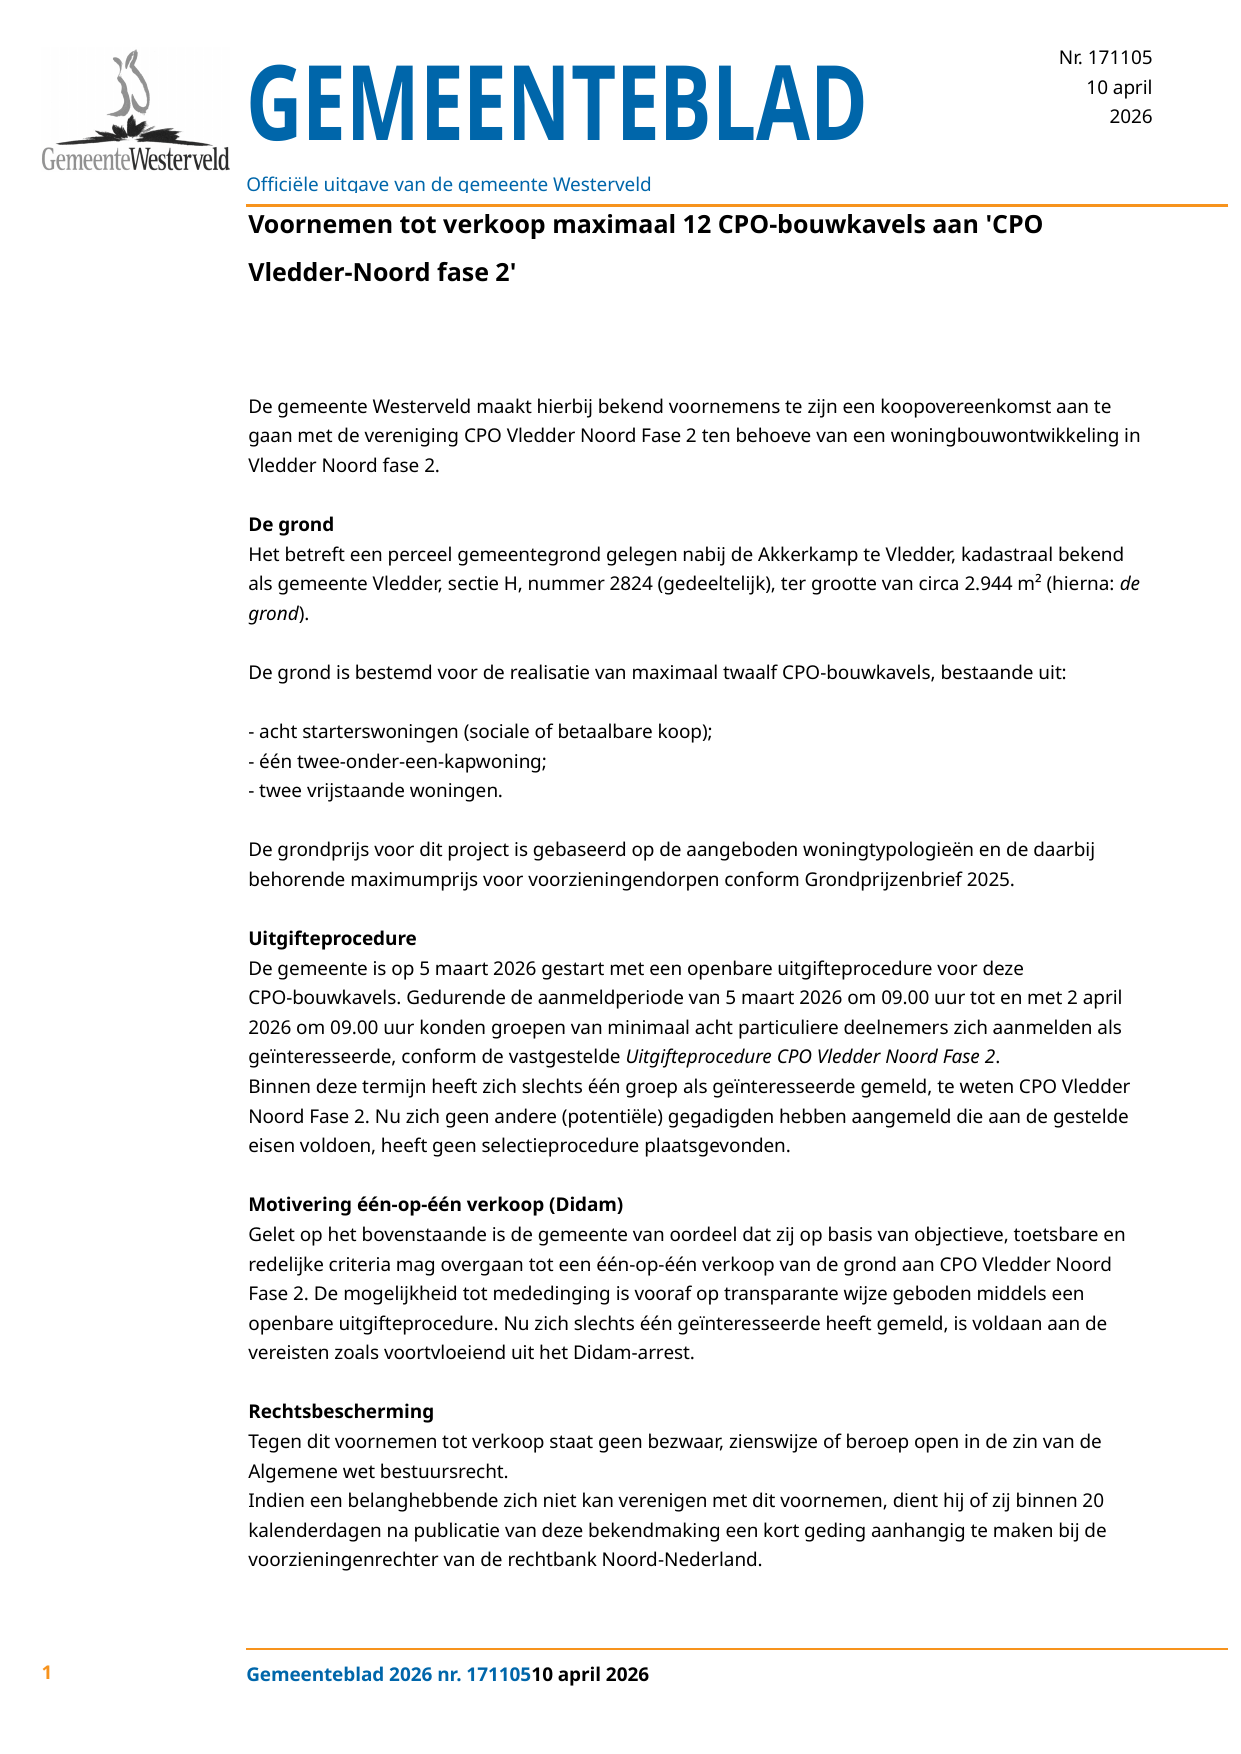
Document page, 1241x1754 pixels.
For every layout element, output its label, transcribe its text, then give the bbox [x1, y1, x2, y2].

text Rechtsbescherming [248, 1399, 1152, 1424]
text De gemeente Westerveld maakt hierbij bekend voornemens te zijn een koopovereenkomst aan te gaan met de vereniging CPO Vledder Noord Fase 2 ten behoeve van een woningbouwontwikkeling in Vledder Noord fase 2. [248, 393, 1152, 478]
text Het betreft een perceel gemeentegrond gelegen nabij de Akkerkamp te Vledder, kadastraal bekend als gemeente Vledder, sectie H, nummer 2824 (gedeeltelijk), ter grootte van circa 2.944 m² (hierna: de grond). [248, 541, 1152, 626]
text Gelet op het bovenstaande is de gemeente van oordeel dat zij op basis van objectieve, toetsbare en redelijke criteria mag overgaan tot een één-op-één verkoop van de grond aan CPO Vledder Noord Fase 2. De mogelijkheid tot mededinging is vooraf op transparante wijze geboden middels een openbare uitgifteprocedure. Nu zich slechts één geïnteresseerde heeft gemeld, is voldaan aan de vereisten zoals voortvloeiend uit het Didam-arrest. [248, 1221, 1152, 1365]
text Voornemen tot verkoop maximaal 12 CPO-bouwkavels aan 'CPO Vledder-Noord fase 2' [248, 207, 1152, 288]
text Indien een belanghebbende zich niet kan verenigen met dit voornemen, dient hij of zij binnen 20 kalenderdagen na publicatie van deze bekendmaking een kort geding aanhangig te maken bij de voorzieningenrechter van de rechtbank Noord‑Nederland. [248, 1487, 1152, 1572]
text De grond [248, 511, 1152, 537]
text De gemeente is op 5 maart 2026 gestart met een openbare uitgifteprocedure voor deze CPO‑bouwkavels. Gedurende de aanmeldperiode van 5 maart 2026 om 09.00 uur tot en met 2 april 2026 om 09.00 uur konden groepen van minimaal acht particuliere deelnemers zich aanmelden als geïnteresseerde, conform de vastgestelde Uitgifteprocedure CPO Vledder Noord Fase 2. [248, 955, 1152, 1069]
text - acht starterswoningen (sociale of betaalbare koop); [248, 718, 1152, 744]
text Tegen dit voornemen tot verkoop staat geen bezwaar, zienswijze of beroep open in de zin van de Algemene wet bestuursrecht. [248, 1428, 1152, 1484]
text Motivering één-op-één verkoop (Didam) [248, 1192, 1152, 1217]
text Binnen deze termijn heeft zich slechts één groep als geïnteresseerde gemeld, te weten CPO Vledder Noord Fase 2. Nu zich geen andere (potentiële) gegadigden hebben aangemeld die aan de gestelde eisen voldoen, heeft geen selectieprocedure plaatsgevonden. [248, 1073, 1152, 1158]
text De grondprijs voor dit project is gebaseerd op de aangeboden woningtypologieën en de daarbij behorende maximumprijs voor voorzieningendorpen conform Grondprijzenbrief 2025. [248, 837, 1152, 892]
text Uitgifteprocedure [248, 925, 1152, 951]
text De grond is bestemd voor de realisatie van maximaal twaalf CPO‑bouwkavels, bestaande uit: [248, 659, 1152, 685]
picture [41, 47, 231, 172]
text - twee vrijstaande woningen. [248, 777, 1152, 803]
text - één twee-onder-een-kapwoning; [248, 748, 1152, 774]
